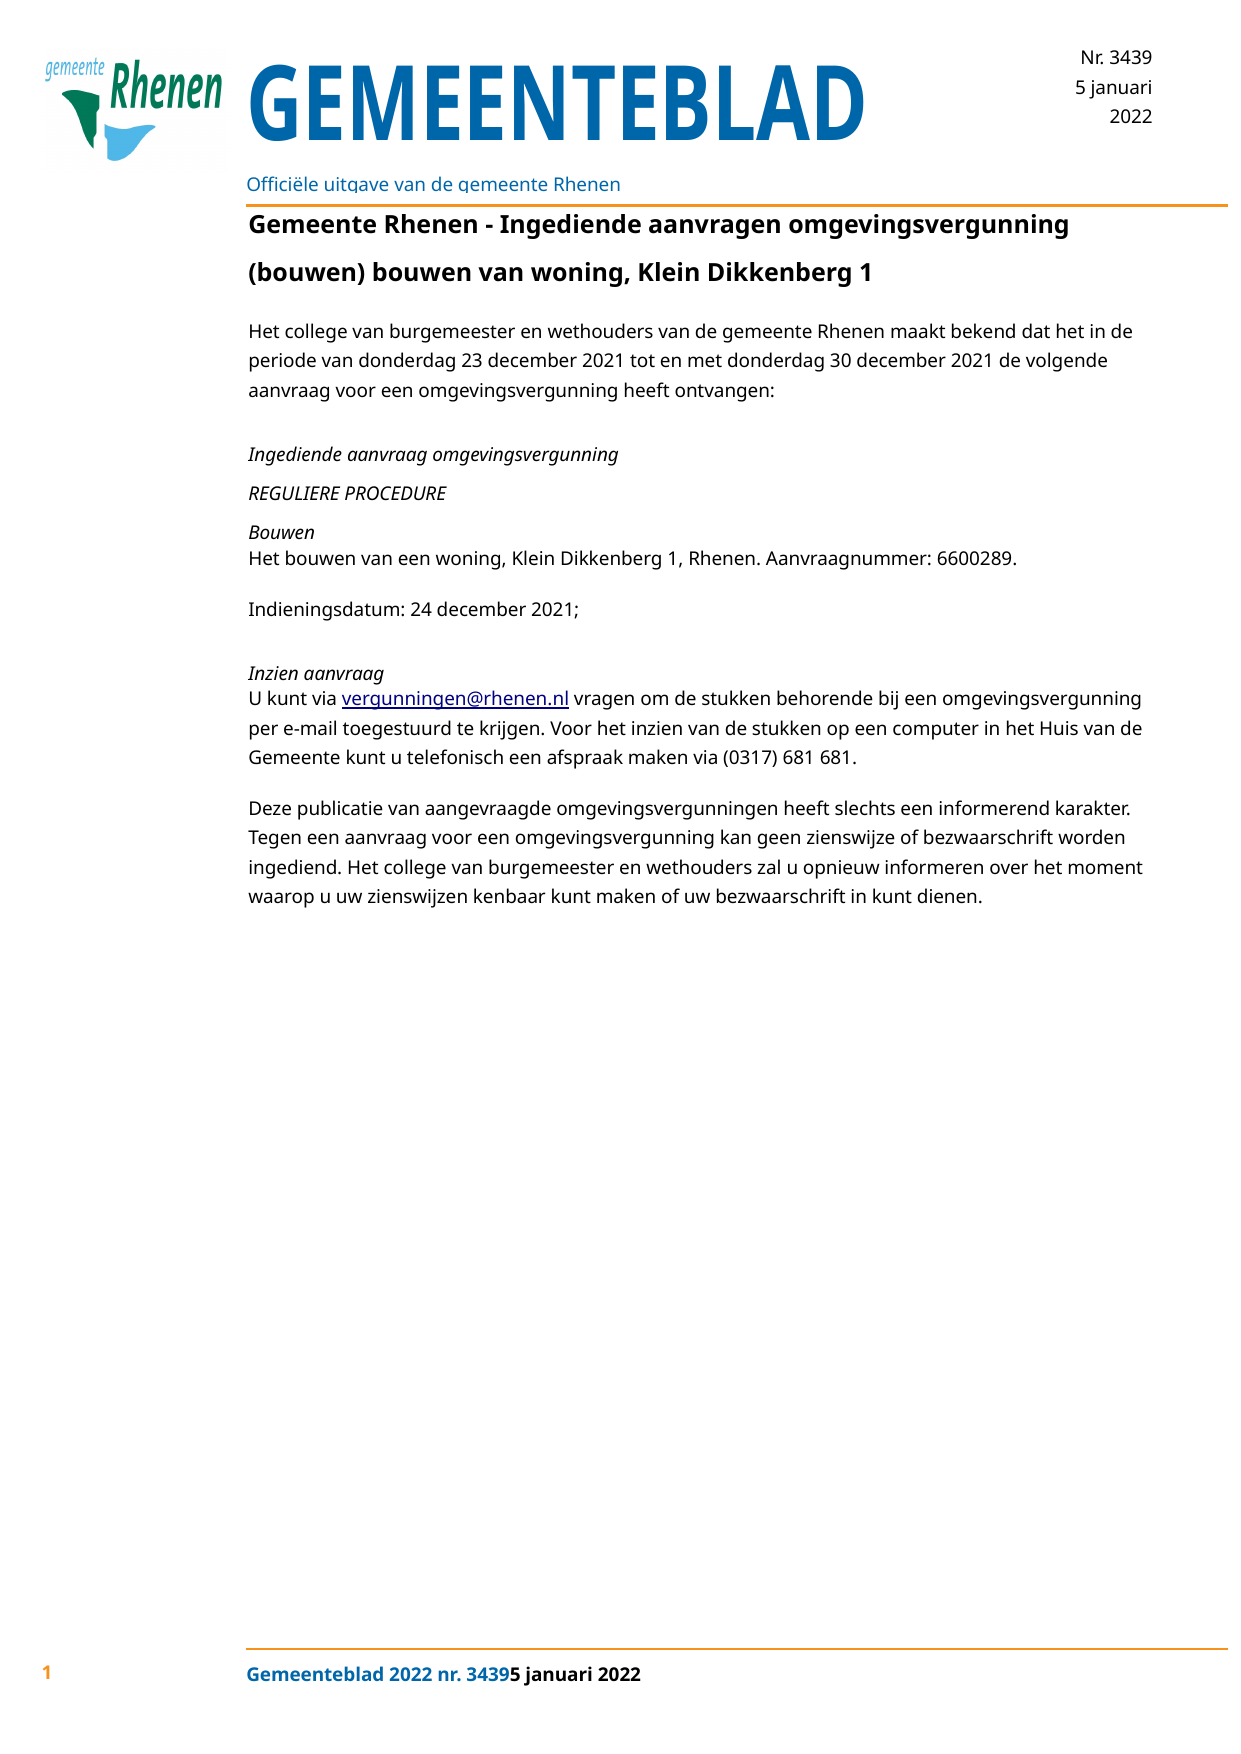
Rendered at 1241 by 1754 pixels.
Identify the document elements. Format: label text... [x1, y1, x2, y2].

text Inzien aanvraag [248, 660, 1152, 685]
text REGULIERE PROCEDURE [248, 480, 1152, 506]
text Het college van burgemeester en wethouders van de gemeente Rhenen maakt bekend dat het in de periode van donderdag 23 december 2021 tot en met donderdag 30 december 2021 de volgende aanvraag voor een omgevingsvergunning heeft ontvangen: [248, 318, 1152, 403]
text Ingediende aanvraag omgevingsvergunning [248, 441, 1152, 467]
text U kunt via vergunningen@rhenen.nl vragen om de stukken behorende bij een omgevingsvergunning per e-mail toegestuurd te krijgen. Voor het inzien van de stukken op een computer in het Huis van de Gemeente kunt u telefonisch een afspraak maken via (0317) 681 681. [248, 685, 1152, 770]
text Het bouwen van een woning, Klein Dikkenberg 1, Rhenen. Aanvraagnummer: 6600289. [248, 545, 1152, 571]
text Gemeente Rhenen - Ingediende aanvragen omgevingsvergunning (bouwen) bouwen van woning, Klein Dikkenberg 1 [248, 207, 1152, 288]
text Deze publicatie van aangevraagde omgevingsvergunningen heeft slechts een informerend karakter. Tegen een aanvraag voor een omgevingsvergunning kan geen zienswijze of bezwaarschrift worden ingediend. Het college van burgemeester en wethouders zal u opnieuw informeren over het moment waarop u uw zienswijzen kenbaar kunt maken of uw bezwaarschrift in kunt dienen. [248, 795, 1152, 909]
picture [41, 47, 231, 172]
text Bouwen [248, 519, 1152, 545]
text Indieningsdatum: 24 december 2021; [248, 596, 1152, 621]
